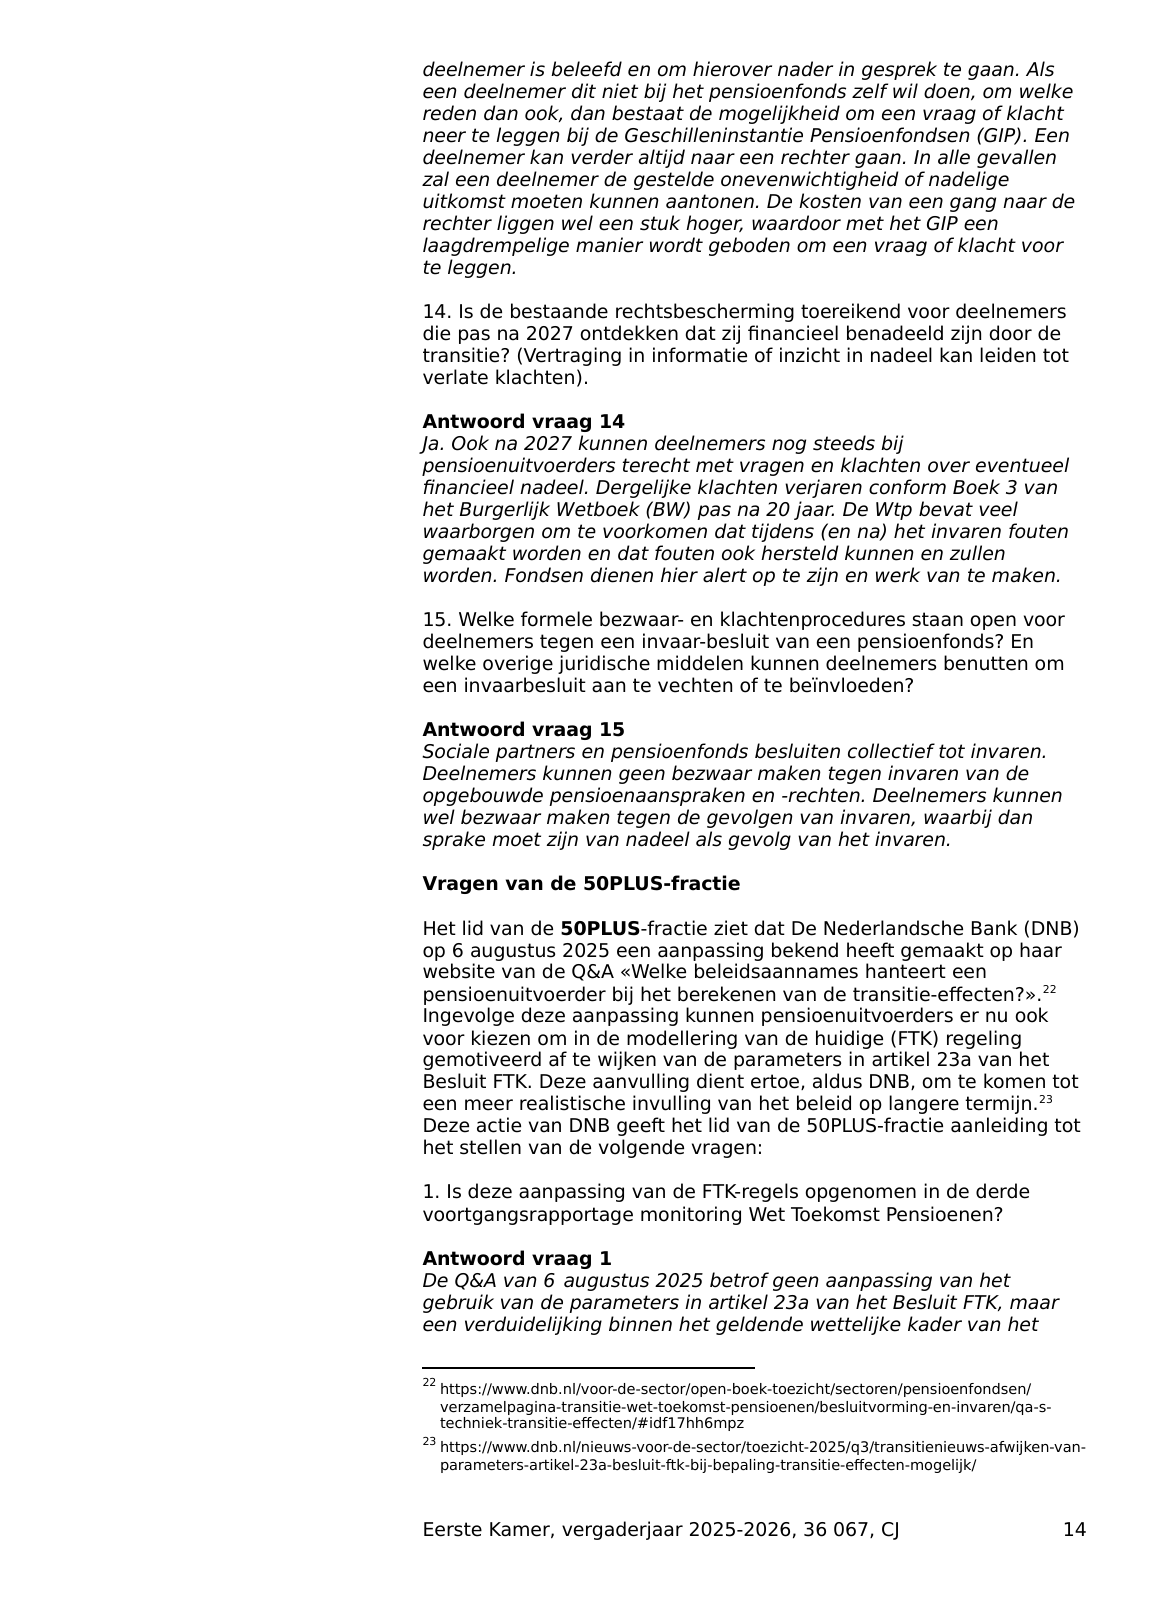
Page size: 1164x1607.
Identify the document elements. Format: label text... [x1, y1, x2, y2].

subtitle Vragen van de 50PLUS-fractie [422, 873, 1087, 895]
text De Q&A van 6 augustus 2025 betrof geen aanpassing van het gebruik van de parameters in artikel 23a van het Besluit FTK, maar een verduidelijking binnen het geldende wettelijke kader van het [422, 1269, 1087, 1336]
text 1. Is deze aanpassing van de FTK-regels opgenomen in de derde voortgangsrapportage monitoring Wet Toekomst Pensioenen? [422, 1181, 1087, 1225]
text 14. Is de bestaande rechtsbescherming toereikend voor deelnemers die pas na 2027 ontdekken dat zij financieel benadeeld zijn door de transitie? (Vertraging in informatie of inzicht in nadeel kan leiden tot verlate klachten). [422, 301, 1087, 389]
text Antwoord vraag 14 [422, 411, 1087, 433]
text https://www.dnb.nl/voor-de-sector/open-boek-toezicht/sectoren/pensioenfondsen/verzamelpagina-transitie-wet-toekomst-pensioenen/besluitvorming-en-invaren/qa-s-techniek-transitie-effecten/#idf17hh6mpz [422, 1377, 1087, 1432]
text https://www.dnb.nl/nieuws-voor-de-sector/toezicht-2025/q3/transitienieuws-afwijken-van-parameters-artikel-23a-besluit-ftk-bij-bepaling-transitie-effecten-mogelijk/ [422, 1435, 1087, 1474]
text Het lid van de 50PLUS-fractie ziet dat De Nederlandsche Bank (DNB) op 6 augustus 2025 een aanpassing bekend heeft gemaakt op haar website van de Q&A «Welke beleidsaannames hanteert een pensioenuitvoerder bij het berekenen van de transitie-effecten?». Ingevolge deze aanpassing kunnen pensioenuitvoerders er nu ook voor kiezen om in de modellering van de huidige (FTK) regeling gemotiveerd af te wijken van de parameters in artikel 23a van het Besluit FTK. Deze aanvulling dient ertoe, aldus DNB, om te komen tot een meer realistische invulling van het beleid op langere termijn. Deze actie van DNB geeft het lid van de 50PLUS-fractie aanleiding tot het stellen van de volgende vragen: [422, 917, 1087, 1159]
text 15. Welke formele bezwaar- en klachtenprocedures staan open voor deelnemers tegen een invaar-besluit van een pensioenfonds? En welke overige juridische middelen kunnen deelnemers benutten om een invaarbesluit aan te vechten of te beïnvloeden? [422, 609, 1087, 697]
text Sociale partners en pensioenfonds besluiten collectief tot invaren. Deelnemers kunnen geen bezwaar maken tegen invaren van de opgebouwde pensioenaanspraken en -rechten. Deelnemers kunnen wel bezwaar maken tegen de gevolgen van invaren, waarbij dan sprake moet zijn van nadeel als gevolg van het invaren. [422, 741, 1087, 851]
text Antwoord vraag 15 [422, 719, 1087, 741]
text Antwoord vraag 1 [422, 1248, 1087, 1269]
text Ja. Ook na 2027 kunnen deelnemers nog steeds bij pensioenuitvoerders terecht met vragen en klachten over eventueel financieel nadeel. Dergelijke klachten verjaren conform Boek 3 van het Burgerlijk Wetboek (BW) pas na 20 jaar. De Wtp bevat veel waarborgen om te voorkomen dat tijdens (en na) het invaren fouten gemaakt worden en dat fouten ook hersteld kunnen en zullen worden. Fondsen dienen hier alert op te zijn en werk van te maken. [422, 433, 1087, 587]
text deelnemer is beleefd en om hierover nader in gesprek te gaan. Als een deelnemer dit niet bij het pensioenfonds zelf wil doen, om welke reden dan ook, dan bestaat de mogelijkheid om een vraag of klacht neer te leggen bij de Geschilleninstantie Pensioenfondsen (GIP). Een deelnemer kan verder altijd naar een rechter gaan. In alle gevallen zal een deelnemer de gestelde onevenwichtigheid of nadelige uitkomst moeten kunnen aantonen. De kosten van een gang naar de rechter liggen wel een stuk hoger, waardoor met het GIP een laagdrempelige manier wordt geboden om een vraag of klacht voor te leggen. [422, 59, 1087, 279]
